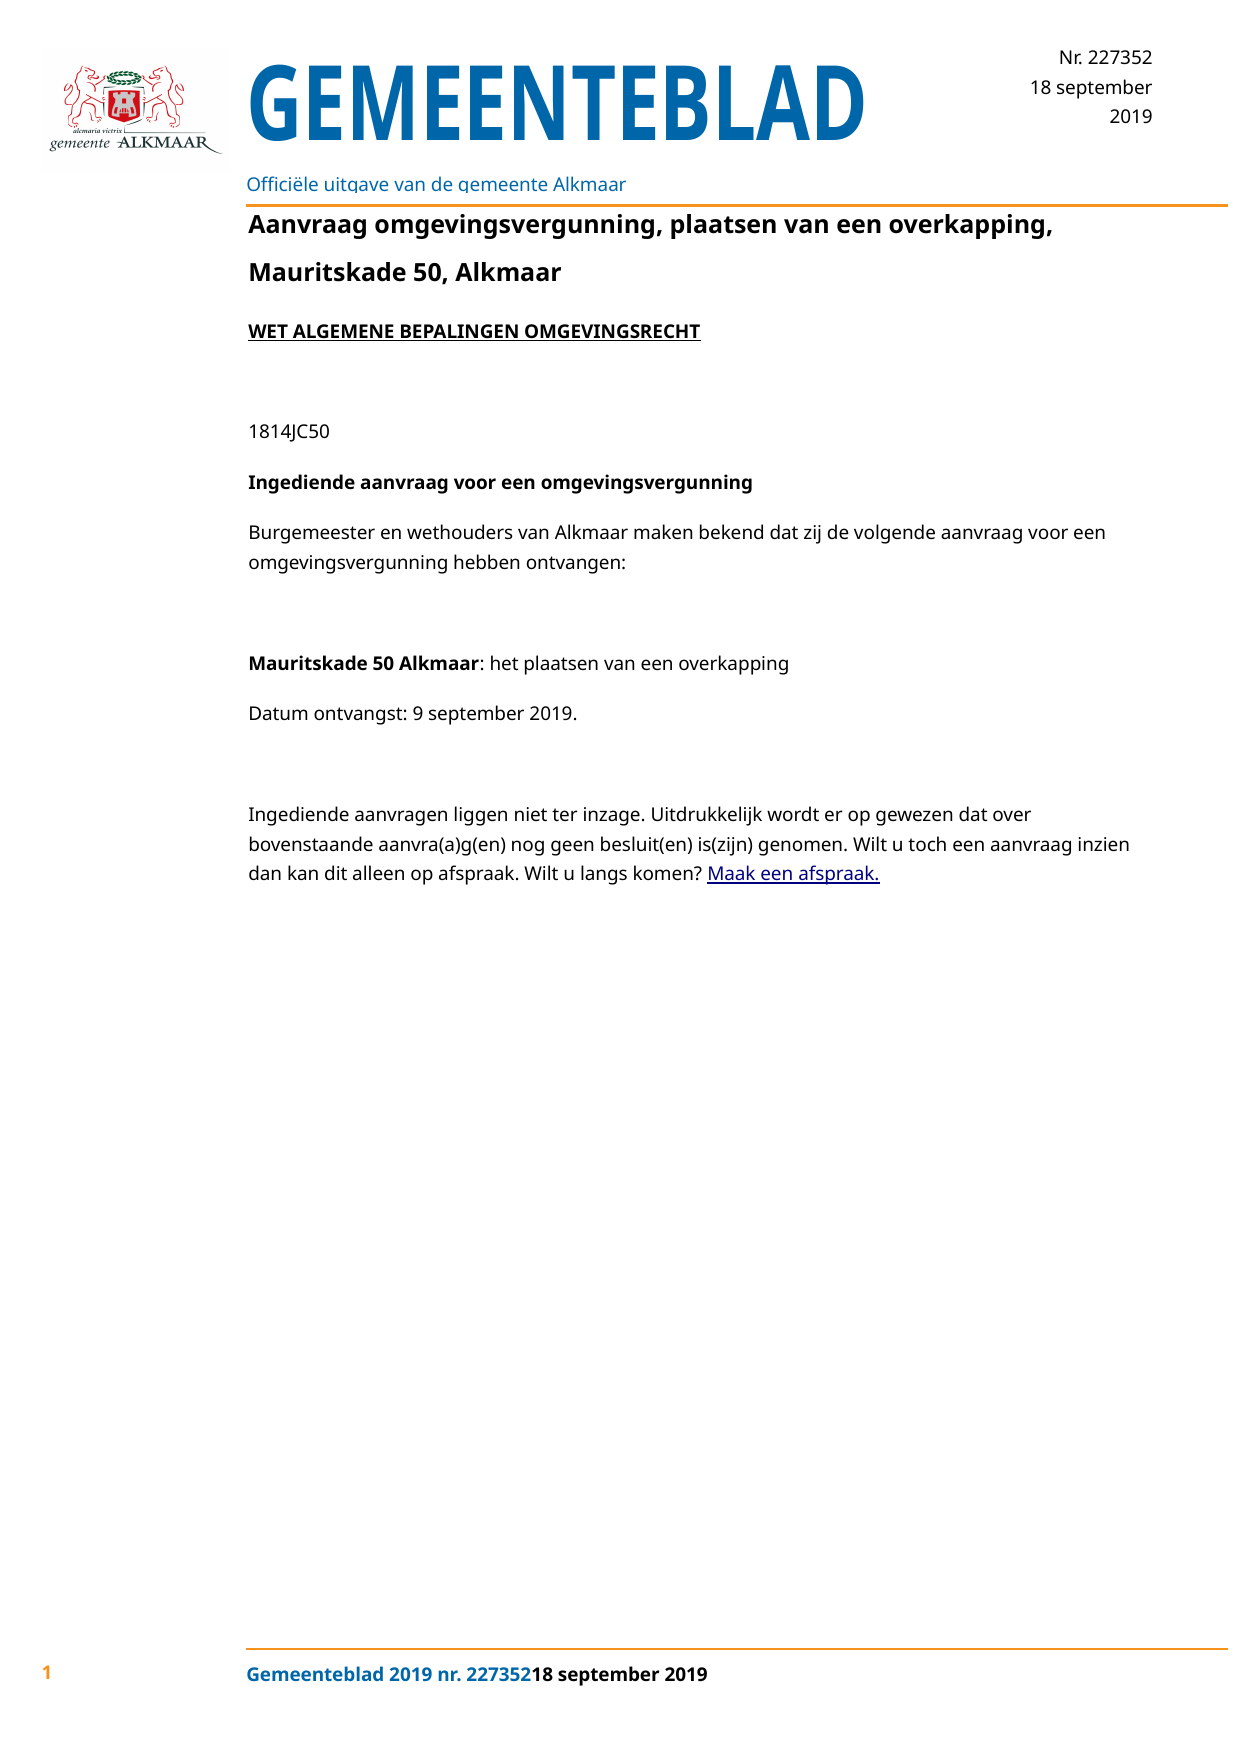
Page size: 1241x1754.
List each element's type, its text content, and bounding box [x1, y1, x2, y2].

text 1814JC50 [248, 419, 1152, 444]
text Mauritskade 50 Alkmaar: het plaatsen van een overkapping [248, 650, 1152, 676]
text Ingediende aanvragen liggen niet ter inzage. Uitdrukkelijk wordt er op gewezen dat over bovenstaande aanvra(a)g(en) nog geen besluit(en) is(zijn) genomen. Wilt u toch een aanvraag inzien dan kan dit alleen op afspraak. Wilt u langs komen? Maak een afspraak. [248, 801, 1152, 886]
text Ingediende aanvraag voor een omgevingsvergunning [248, 469, 1152, 495]
picture [41, 47, 231, 172]
text Datum ontvangst: 9 september 2019. [248, 700, 1152, 726]
text Aanvraag omgevingsvergunning, plaatsen van een overkapping, Mauritskade 50, Alkmaar [248, 207, 1152, 288]
text WET ALGEMENE BEPALINGEN OMGEVINGSRECHT [248, 318, 1152, 344]
text Burgemeester en wethouders van Alkmaar maken bekend dat zij de volgende aanvraag voor een omgevingsvergunning hebben ontvangen: [248, 519, 1152, 575]
